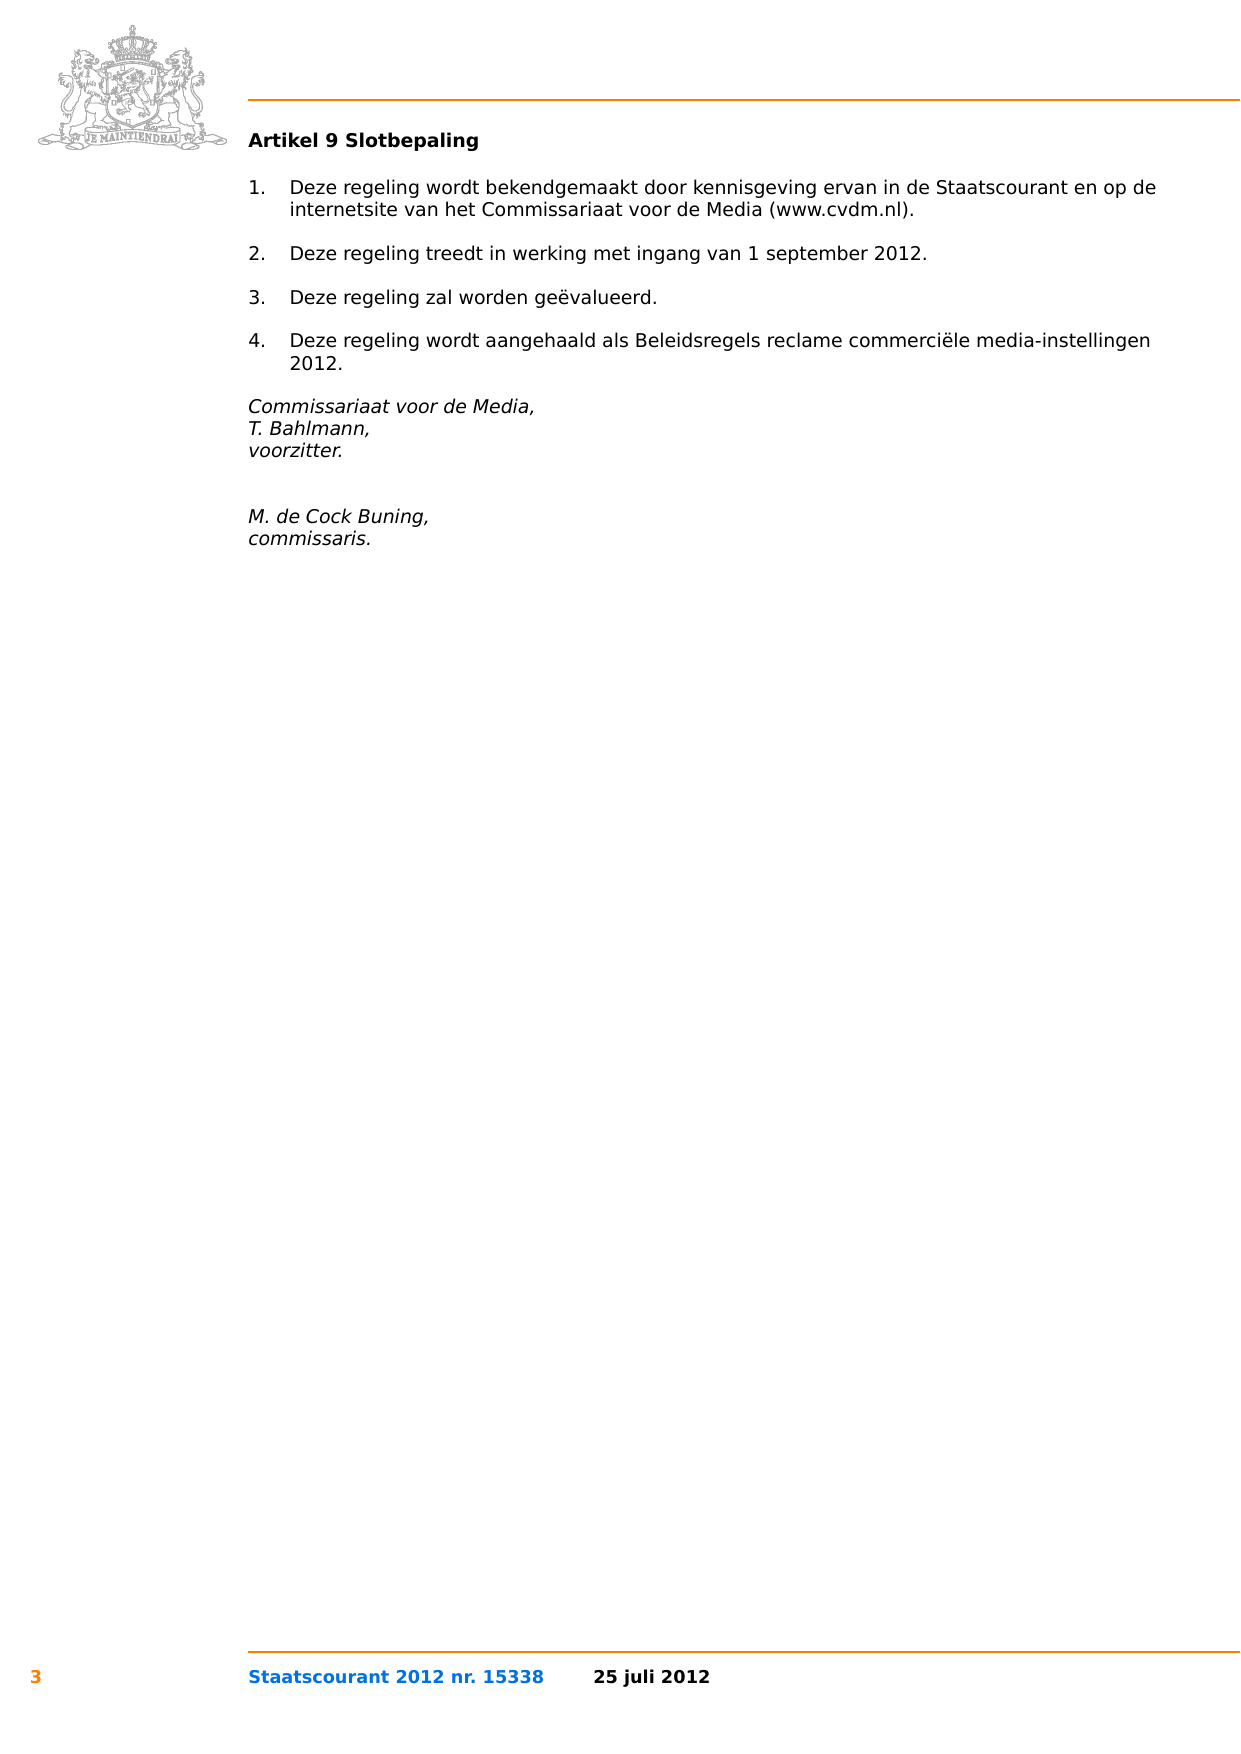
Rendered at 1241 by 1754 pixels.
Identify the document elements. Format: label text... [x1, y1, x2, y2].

text M. de Cock Buning, commissaris. [248, 484, 1163, 550]
text Commissariaat voor de Media, T. Bahlmann, voorzitter. [248, 396, 1163, 462]
subtitle Artikel 9 Slotbepaling [248, 130, 1163, 152]
picture [38, 25, 227, 150]
text 4. Deze regeling wordt aangehaald als Beleidsregels reclame commerciële media-instellingen 2012. [248, 330, 1163, 374]
text 2. Deze regeling treedt in werking met ingang van 1 september 2012. [248, 243, 1163, 265]
text 3. Deze regeling zal worden geëvalueerd. [248, 287, 1163, 308]
text 1. Deze regeling wordt bekendgemaakt door kennisgeving ervan in de Staatscourant en op de internetsite van het Commissariaat voor de Media (www.cvdm.nl). [248, 177, 1163, 221]
